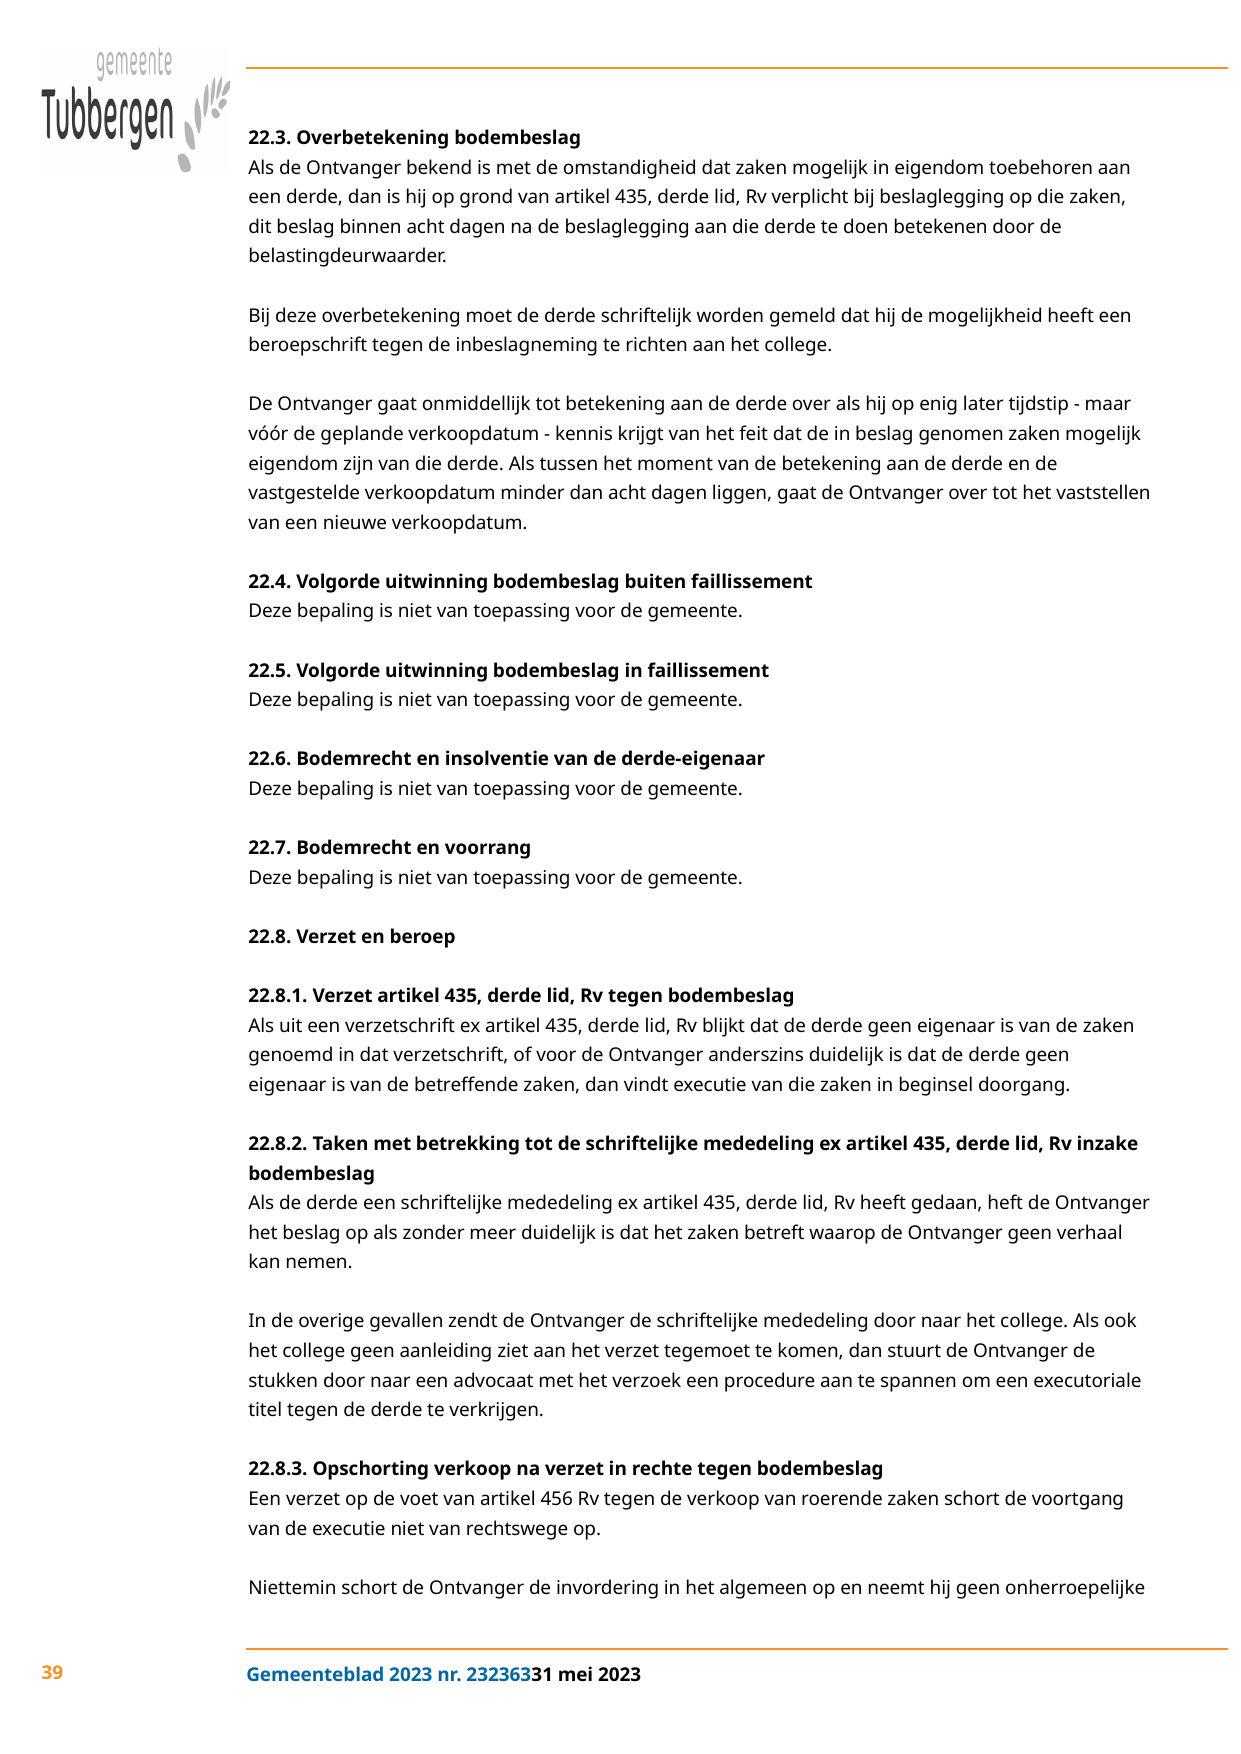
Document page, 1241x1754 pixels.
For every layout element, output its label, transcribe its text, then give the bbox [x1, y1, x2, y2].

text 22.6. Bodemrecht en insolventie van de derde-eigenaar [248, 746, 1152, 771]
text Als de derde een schriftelijke mededeling ex artikel 435, derde lid, Rv heeft gedaan, heft de Ontvanger het beslag op als zonder meer duidelijk is dat het zaken betreft waarop de Ontvanger geen verhaal kan nemen. [248, 1189, 1152, 1274]
text Niettemin schort de Ontvanger de invordering in het algemeen op en neemt hij geen onherroepelijke [248, 1574, 1152, 1600]
text In de overige gevallen zendt de Ontvanger de schriftelijke mededeling door naar het college. Als ook het college geen aanleiding ziet aan het verzet tegemoet te komen, dan stuurt de Ontvanger de stukken door naar een advocaat met het verzoek een procedure aan te spannen om een executoriale titel tegen de derde te verkrijgen. [248, 1308, 1152, 1422]
text 22.8.3. Opschorting verkoop na verzet in rechte tegen bodembeslag [248, 1456, 1152, 1481]
text Een verzet op de voet van artikel 456 Rv tegen de verkoop van roerende zaken schort de voortgang van de executie niet van rechtswege op. [248, 1485, 1152, 1541]
text 22.8. Verzet en beroep [248, 923, 1152, 949]
text Als uit een verzetschrift ex artikel 435, derde lid, Rv blijkt dat de derde geen eigenaar is van de zaken genoemd in dat verzetschrift, of voor de Ontvanger anderszins duidelijk is dat de derde geen eigenaar is van de betreffende zaken, dan vindt executie van die zaken in beginsel doorgang. [248, 1012, 1152, 1097]
text Deze bepaling is niet van toepassing voor de gemeente. [248, 598, 1152, 623]
text 22.8.1. Verzet artikel 435, derde lid, Rv tegen bodembeslag [248, 982, 1152, 1008]
text 22.4. Volgorde uitwinning bodembeslag buiten faillissement [248, 568, 1152, 594]
text De Ontvanger gaat onmiddellijk tot betekening aan de derde over als hij op enig later tijdstip - maar vóór de geplande verkoopdatum - kennis krijgt van het feit dat de in beslag genomen zaken mogelijk eigendom zijn van die derde. Als tussen het moment van de betekening aan de derde en de vastgestelde verkoopdatum minder dan acht dagen liggen, gaat de Ontvanger over tot het vaststellen van een nieuwe verkoopdatum. [248, 391, 1152, 535]
text Deze bepaling is niet van toepassing voor de gemeente. [248, 686, 1152, 712]
text 22.5. Volgorde uitwinning bodembeslag in faillissement [248, 657, 1152, 683]
text Als de Ontvanger bekend is met de omstandigheid dat zaken mogelijk in eigendom toebehoren aan een derde, dan is hij op grond van artikel 435, derde lid, Rv verplicht bij beslaglegging op die zaken, dit beslag binnen acht dagen na de beslaglegging aan die derde te doen betekenen door de belastingdeurwaarder. [248, 154, 1152, 268]
text 22.8.2. Taken met betrekking tot de schriftelijke mededeling ex artikel 435, derde lid, Rv inzake bodembeslag [248, 1130, 1152, 1186]
text Deze bepaling is niet van toepassing voor de gemeente. [248, 864, 1152, 890]
text 22.3. Overbetekening bodembeslag [248, 124, 1152, 150]
picture [41, 47, 231, 172]
text Deze bepaling is niet van toepassing voor de gemeente. [248, 775, 1152, 801]
text Bij deze overbetekening moet de derde schriftelijk worden gemeld dat hij de mogelijkheid heeft een beroepschrift tegen de inbeslagneming te richten aan het college. [248, 302, 1152, 357]
text 22.7. Bodemrecht en voorrang [248, 834, 1152, 860]
